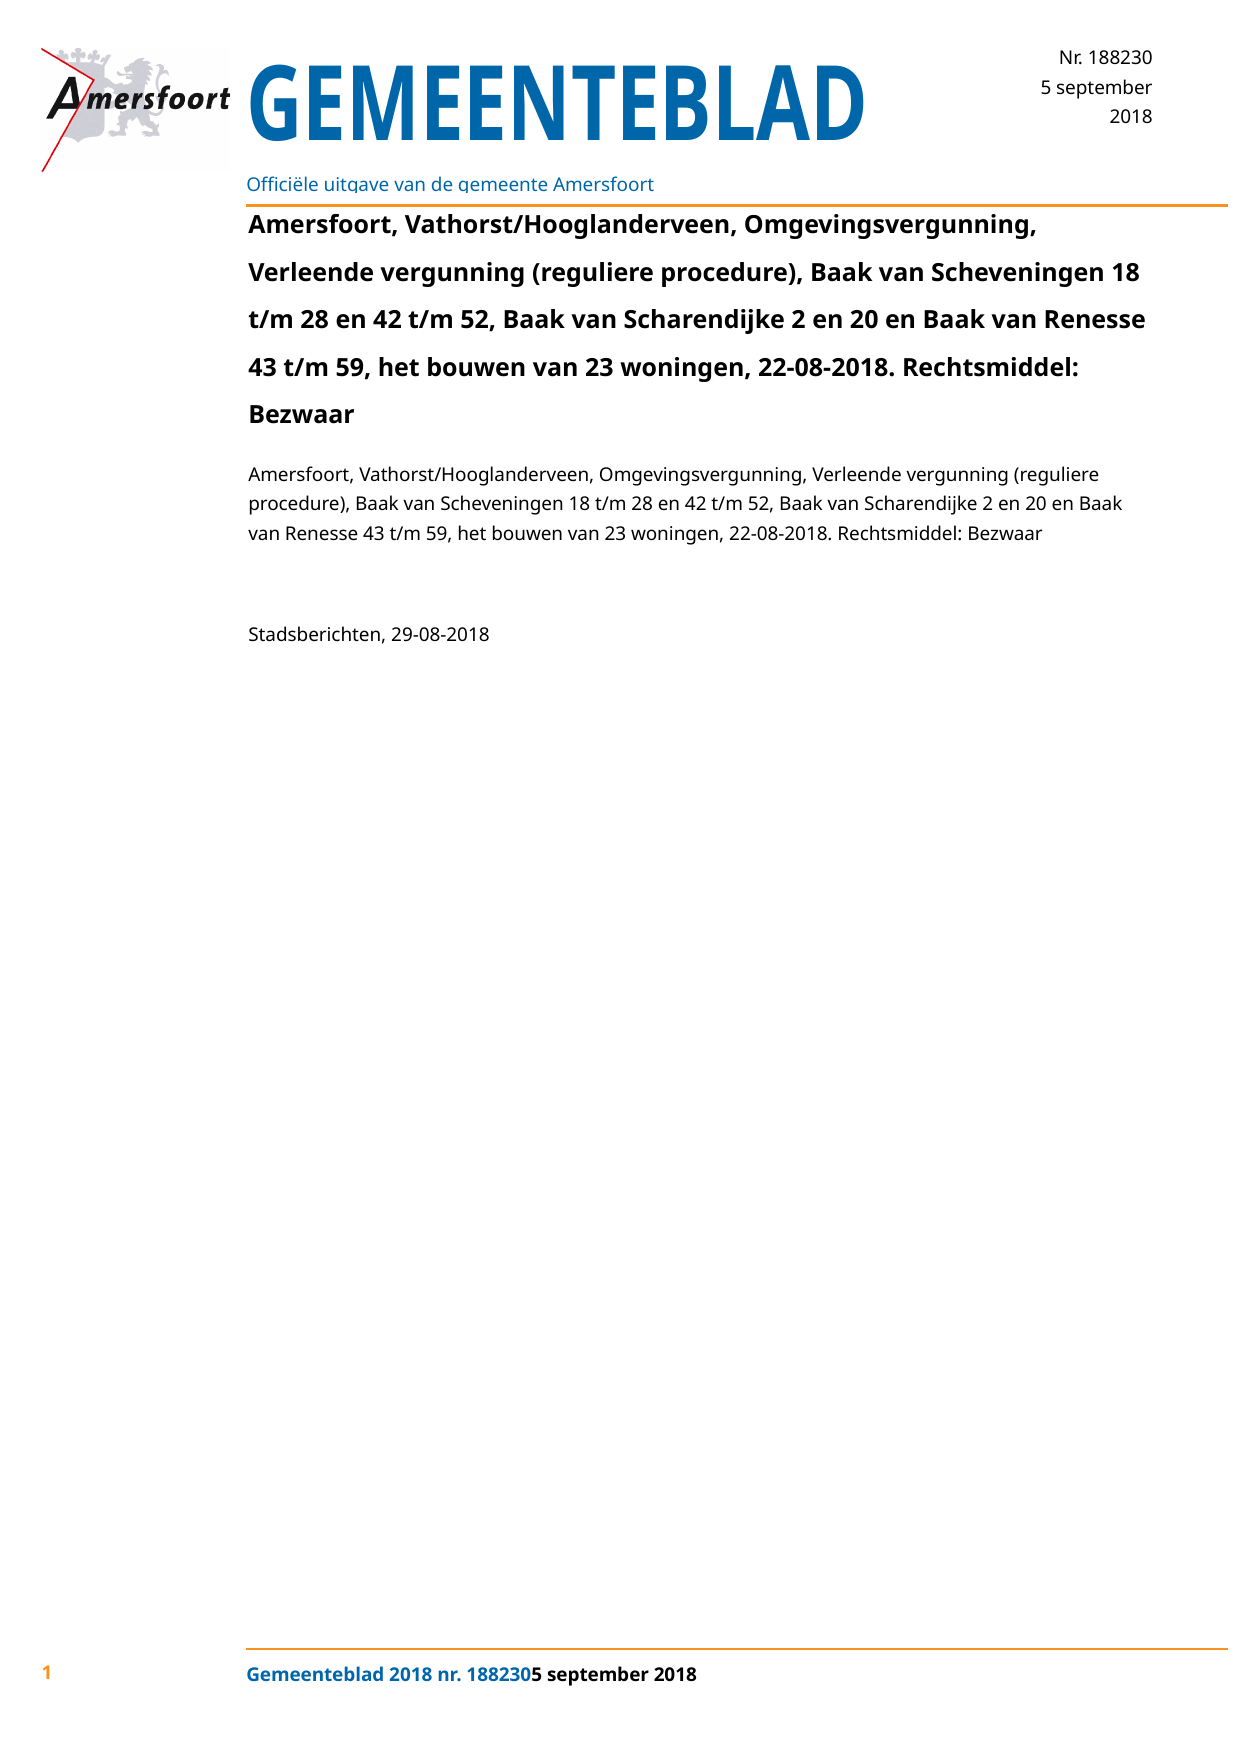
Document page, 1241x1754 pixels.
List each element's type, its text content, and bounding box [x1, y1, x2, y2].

text Stadsberichten, 29-08-2018 [248, 621, 1152, 646]
text Amersfoort, Vathorst/Hooglanderveen, Omgevingsvergunning, Verleende vergunning (reguliere procedure), Baak van Scheveningen 18 t/m 28 en 42 t/m 52, Baak van Scharendijke 2 en 20 en Baak van Renesse 43 t/m 59, het bouwen van 23 woningen, 22-08-2018. Rechtsmiddel: Bezwaar [248, 207, 1152, 431]
text Amersfoort, Vathorst/Hooglanderveen, Omgevingsvergunning, Verleende vergunning (reguliere procedure), Baak van Scheveningen 18 t/m 28 en 42 t/m 52, Baak van Scharendijke 2 en 20 en Baak van Renesse 43 t/m 59, het bouwen van 23 woningen, 22-08-2018. Rechtsmiddel: Bezwaar [248, 461, 1152, 546]
picture [41, 47, 231, 172]
